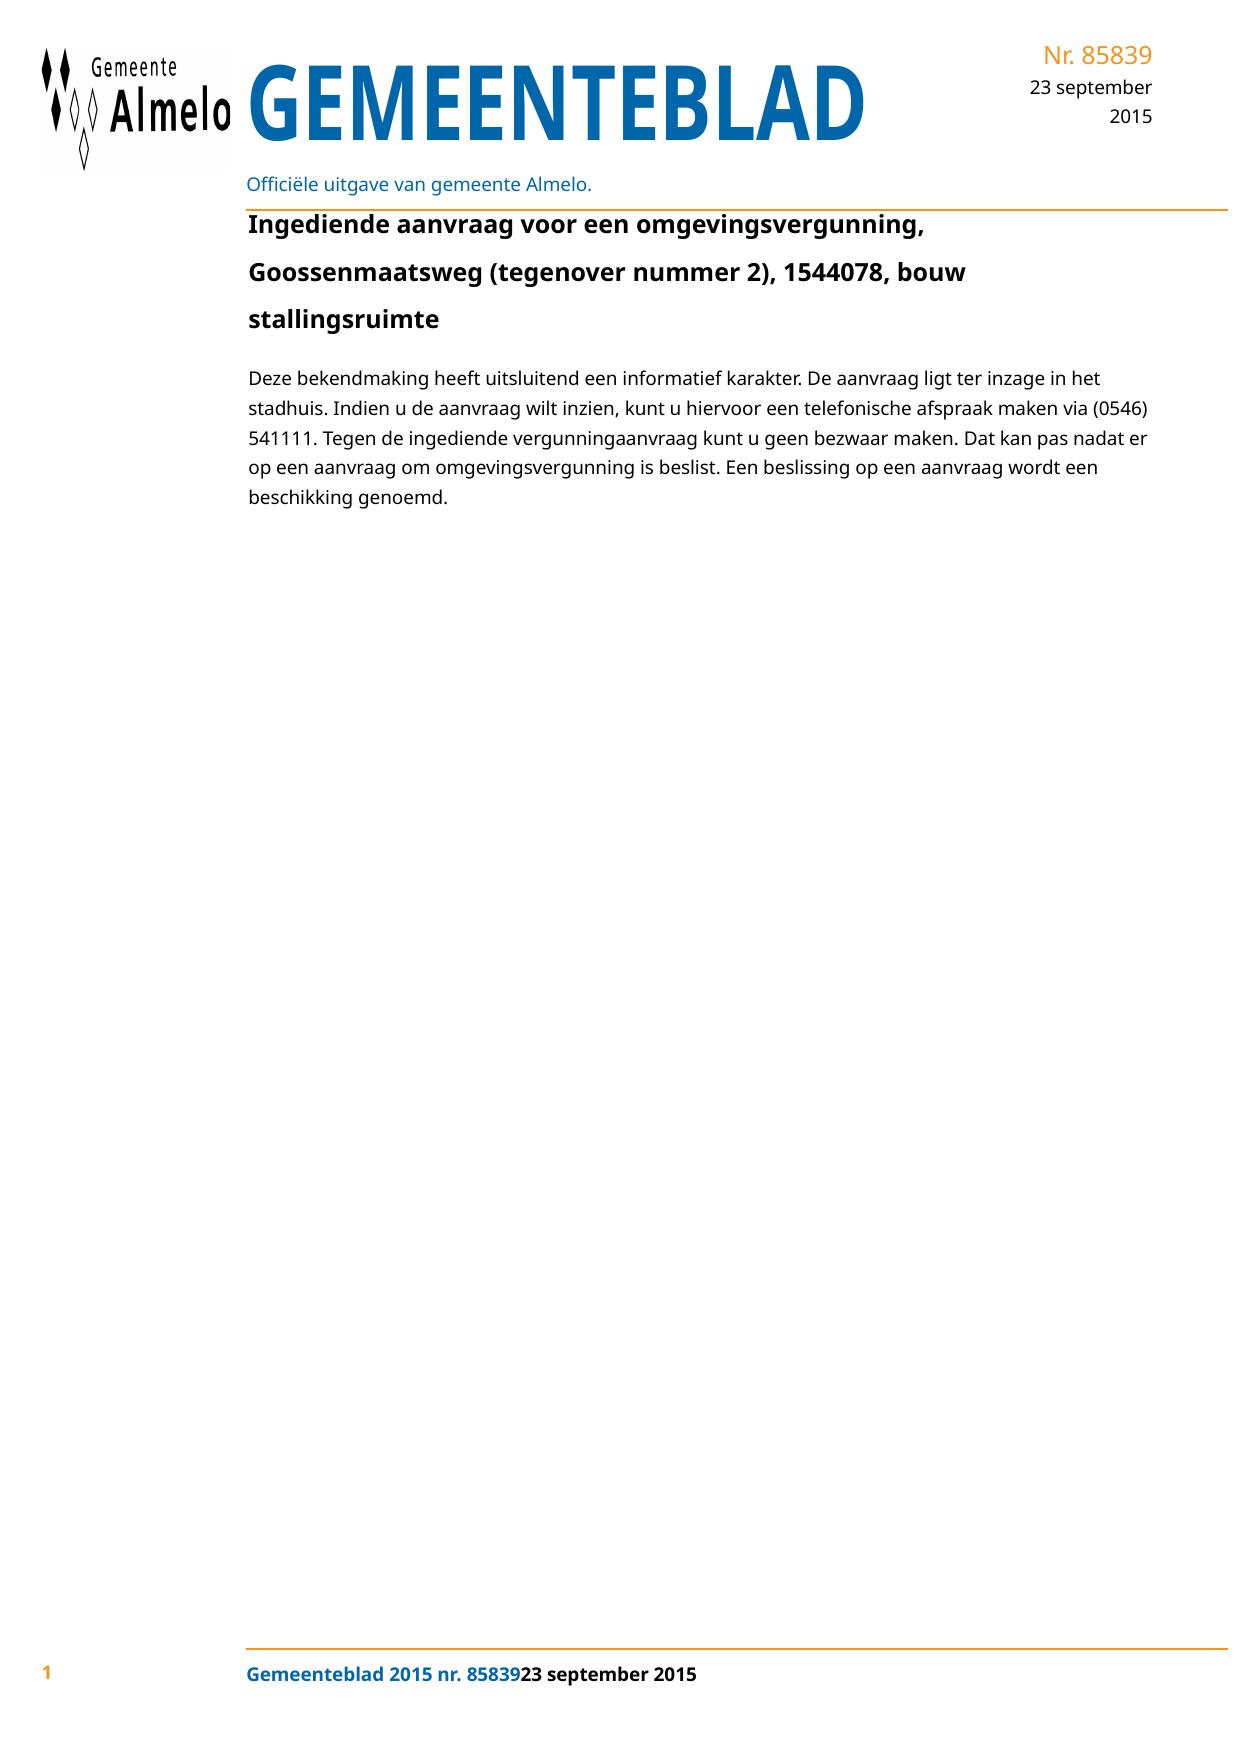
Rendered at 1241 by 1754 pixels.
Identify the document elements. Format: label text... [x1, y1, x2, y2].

text Deze bekendmaking heeft uitsluitend een informatief karakter. De aanvraag ligt ter inzage in het stadhuis. Indien u de aanvraag wilt inzien, kunt u hiervoor een telefonische afspraak maken via (0546) 541111. Tegen de ingediende vergunningaanvraag kunt u geen bezwaar maken. Dat kan pas nadat er op een aanvraag om omgevingsvergunning is beslist. Een beslissing op een aanvraag wordt een beschikking genoemd. [248, 366, 1152, 509]
picture [41, 47, 231, 172]
text Ingediende aanvraag voor een omgevingsvergunning, Goossenmaatsweg (tegenover nummer 2), 1544078, bouw stallingsruimte [248, 211, 1152, 336]
